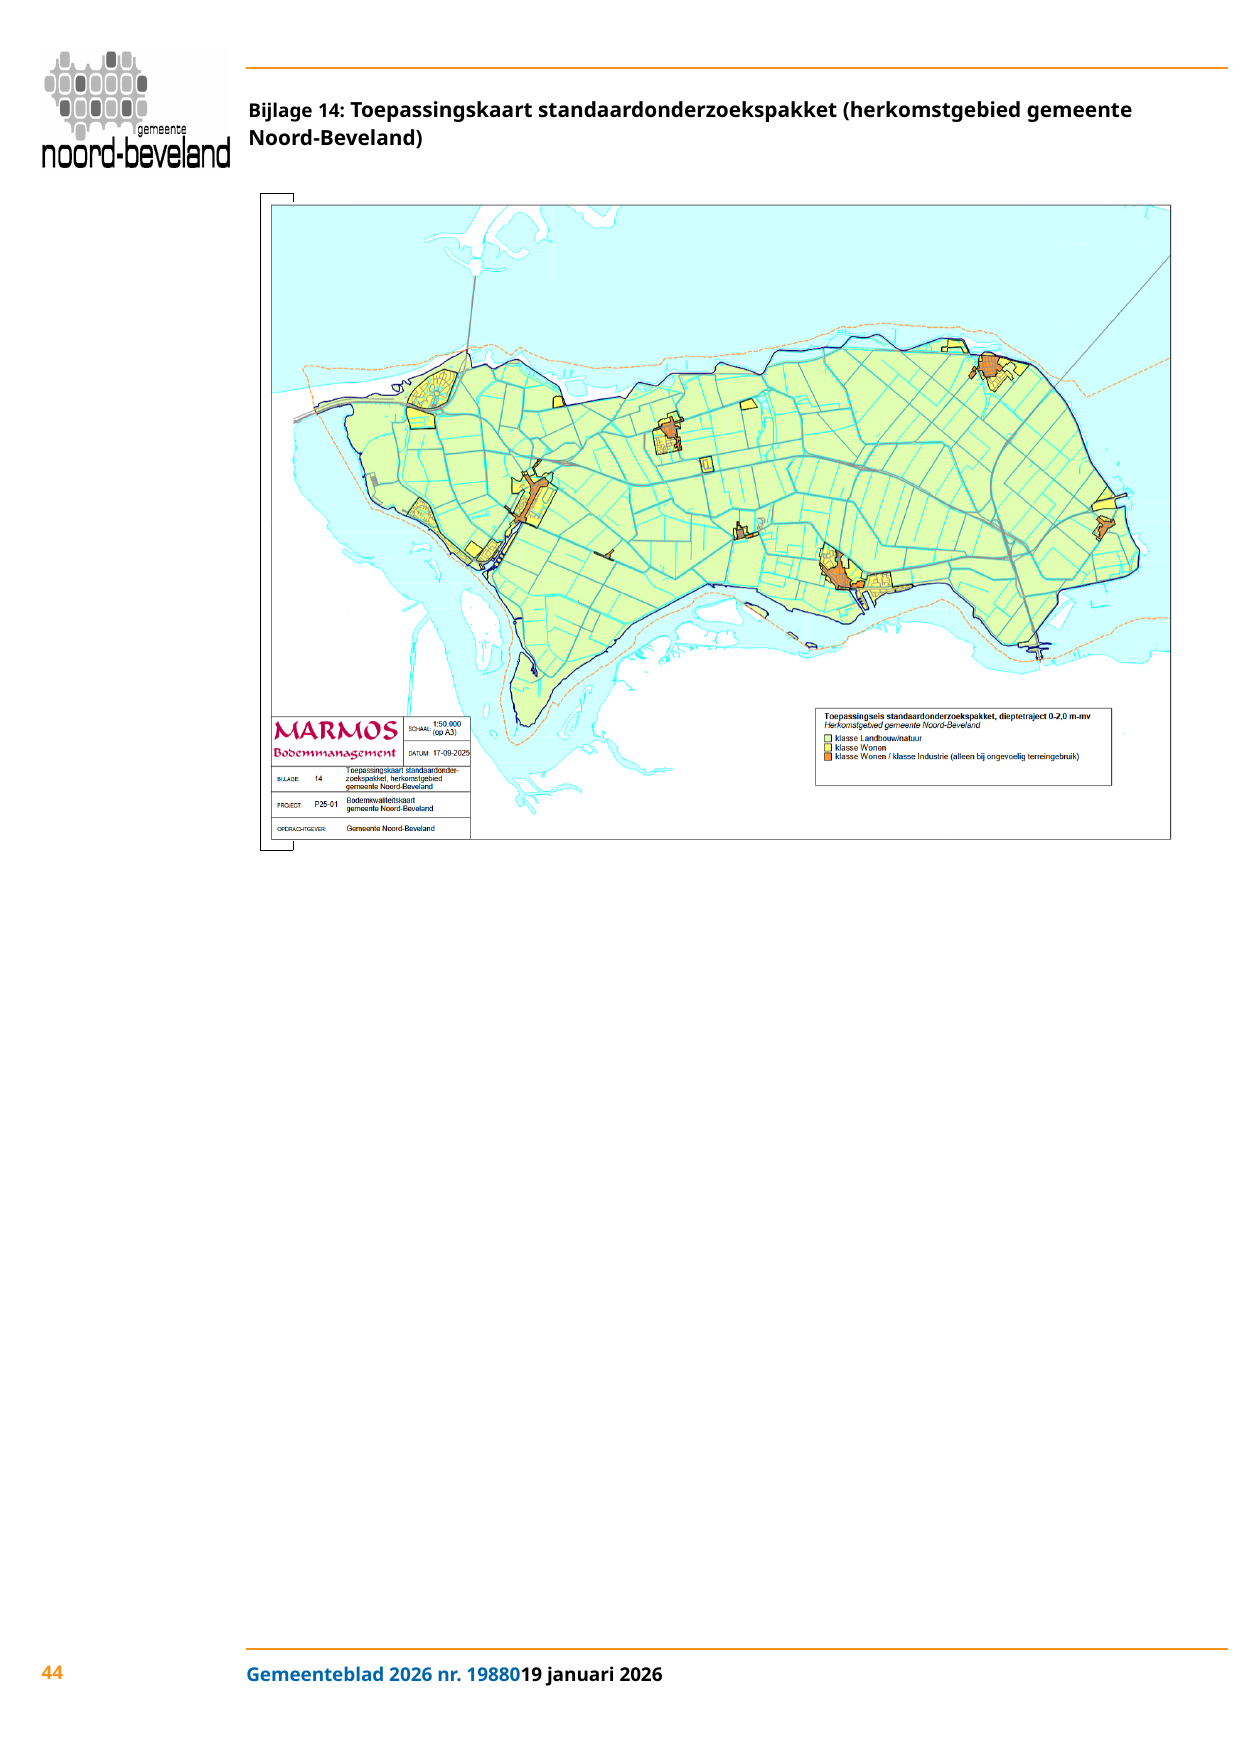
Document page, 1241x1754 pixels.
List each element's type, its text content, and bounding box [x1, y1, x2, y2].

picture [41, 47, 231, 172]
text Bijlage 14: Toepassingskaart standaardonderzoekspakket (herkomstgebied gemeente Noord-Beveland) [248, 95, 1152, 152]
picture [268, 202, 1173, 841]
